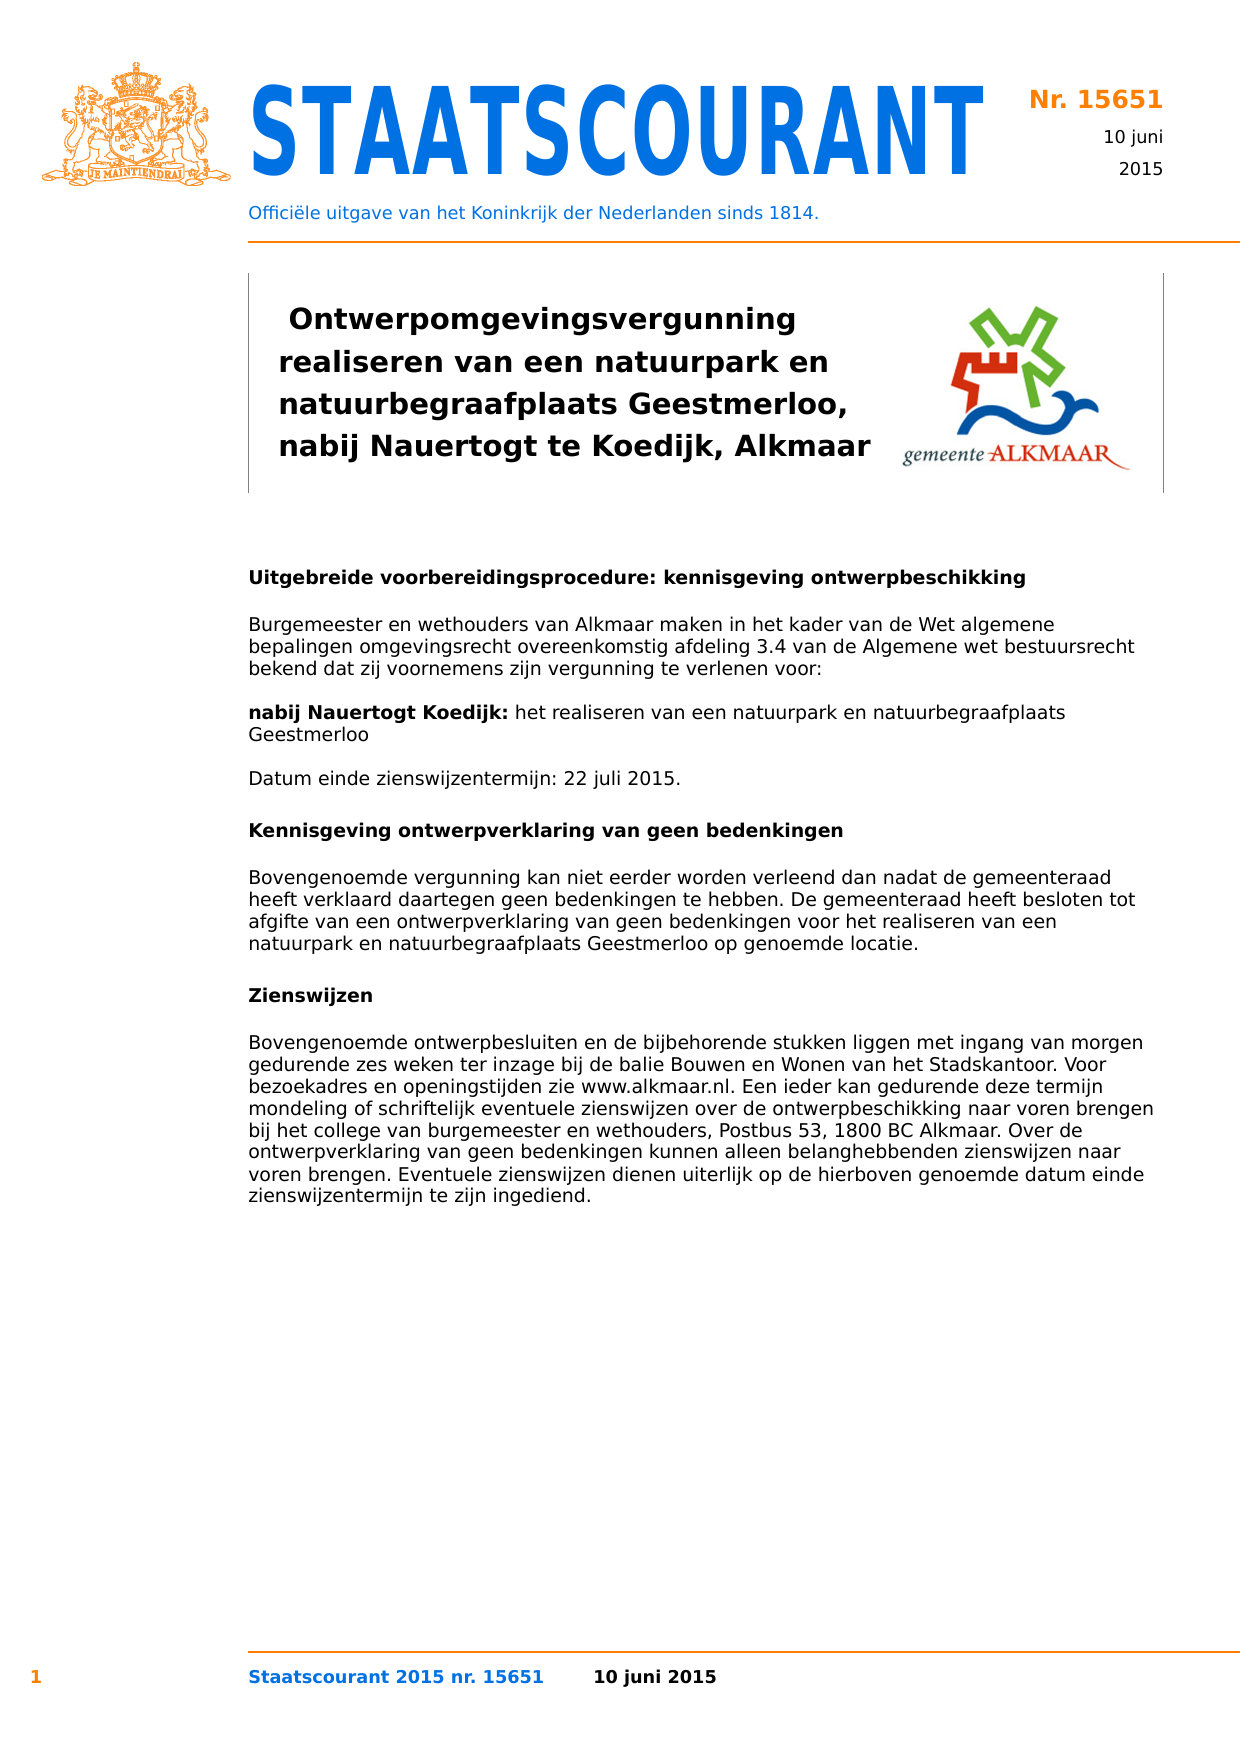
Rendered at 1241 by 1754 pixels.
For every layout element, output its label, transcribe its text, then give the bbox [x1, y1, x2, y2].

table_cell 10 juni [998, 121, 1240, 153]
text nabij Nauertogt Koedijk: het realiseren van een natuurpark en natuurbegraafplaats Geestmerloo [248, 702, 1163, 746]
table_header Nr. 15651 [998, 62, 1240, 121]
subtitle Zienswijzen [248, 984, 1163, 1007]
picture [897, 302, 1134, 474]
text Bovengenoemde ontwerpbesluiten en de bijbehorende stukken liggen met ingang van morgen gedurende zes weken ter inzage bij de balie Bouwen en Wonen van het Stadskantoor. Voor bezoekadres en openingstijden zie www.alkmaar.nl. Een ieder kan gedurende deze termijn mondeling of schriftelijk eventuele zienswijzen over de ontwerpbeschikking naar voren brengen bij het college van burgemeester en wethouders, Postbus 53, 1800 BC Alkmaar. Over de ontwerpverklaring van geen bedenkingen kunnen alleen belanghebbenden zienswijzen naar voren brengen. Eventuele zienswijzen dienen uiterlijk op de hierboven genoemde datum einde zienswijzentermijn te zijn ingediend. [248, 1032, 1163, 1207]
subtitle Ontwerpomgevingsvergunning realiseren van een natuurpark en natuurbegraafplaats Geestmerloo, nabij Nauertogt te Koedijk, Alkmaar [249, 273, 1163, 493]
picture [41, 62, 231, 186]
subtitle Uitgebreide voorbereidingsprocedure: kennisgeving ontwerpbeschikking [248, 567, 1163, 589]
table_cell 2015 [998, 153, 1240, 203]
table_header [25, 62, 248, 241]
table_header STAATSCOURANT [248, 62, 998, 203]
text Burgemeester en wethouders van Alkmaar maken in het kader van de Wet algemene bepalingen omgevingsrecht overeenkomstig afdeling 3.4 van de Algemene wet bestuursrecht bekend dat zij voornemens zijn vergunning te verlenen voor: [248, 614, 1163, 680]
table_cell Officiële uitgave van het Koninkrijk der Nederlanden sinds 1814. [248, 203, 1240, 241]
subtitle Kennisgeving ontwerpverklaring van geen bedenkingen [248, 820, 1163, 842]
text Datum einde zienswijzentermijn: 22 juli 2015. [248, 768, 1163, 790]
text Bovengenoemde vergunning kan niet eerder worden verleend dan nadat de gemeenteraad heeft verklaard daartegen geen bedenkingen te hebben. De gemeenteraad heeft besloten tot afgifte van een ontwerpverklaring van geen bedenkingen voor het realiseren van een natuurpark en natuurbegraafplaats Geestmerloo op genoemde locatie. [248, 867, 1163, 954]
